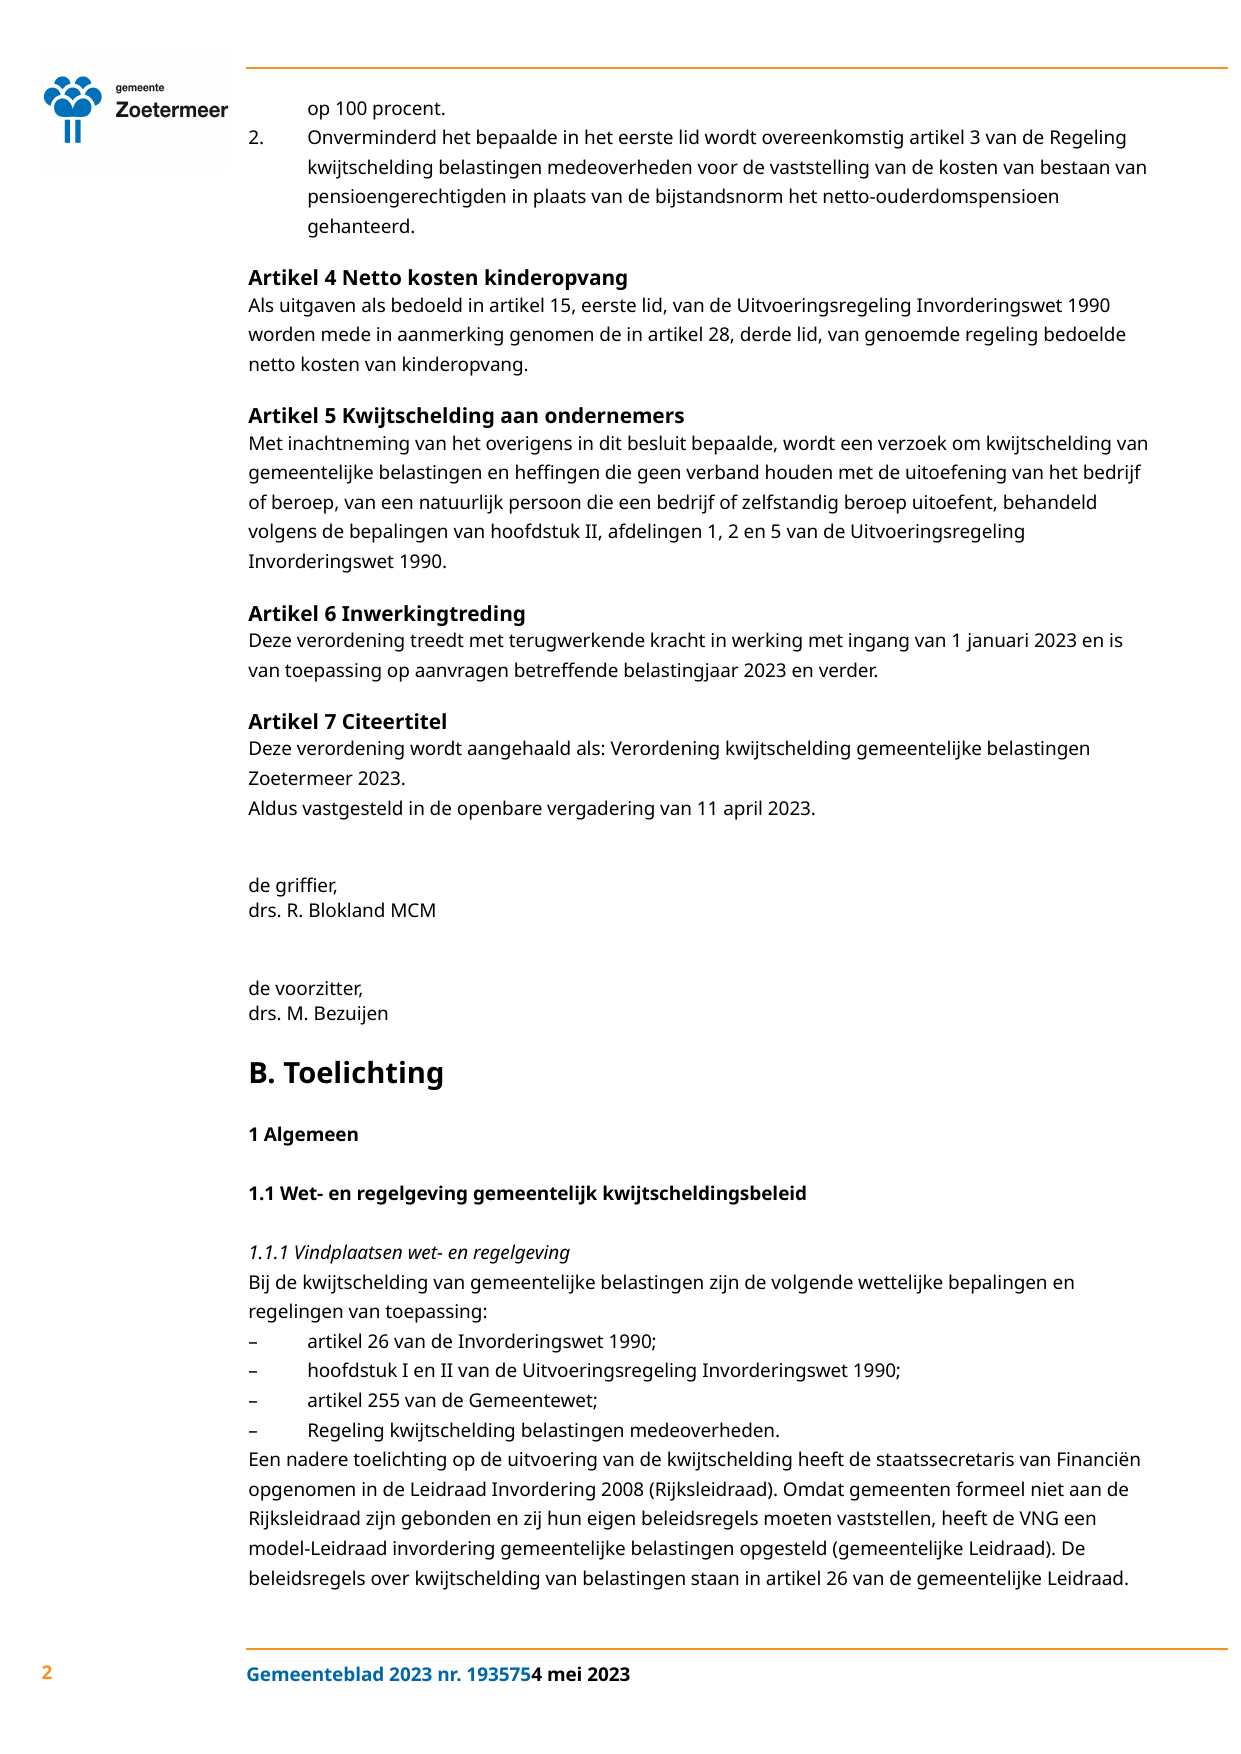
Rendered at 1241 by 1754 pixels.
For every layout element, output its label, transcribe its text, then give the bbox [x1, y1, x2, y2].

text Aldus vastgesteld in de openbare vergadering van 11 april 2023. [248, 795, 1152, 821]
text Een nadere toelichting op de uitvoering van de kwijtschelding heeft de staatssecretaris van Financiën opgenomen in de Leidraad Invordering 2008 (Rijksleidraad). Omdat gemeenten formeel niet aan de Rijksleidraad zijn gebonden en zij hun eigen beleidsregels moeten vaststellen, heeft de VNG een model-Leidraad invordering gemeentelijke belastingen opgesteld (gemeentelijke Leidraad). De beleidsregels over kwijtschelding van belastingen staan in artikel 26 van de gemeentelijke Leidraad. [248, 1446, 1152, 1590]
text 1.1.1 Vindplaatsen wet- en regelgeving [248, 1239, 1152, 1265]
list hoofdstuk I en II van de Uitvoeringsregeling Invorderingswet 1990; [248, 1358, 1152, 1383]
text Deze verordening treedt met terugwerkende kracht in werking met ingang van 1 januari 2023 en is van toepassing op aanvragen betreffende belastingjaar 2023 en verder. [248, 627, 1152, 682]
text Als uitgaven als bedoeld in artikel 15, eerste lid, van de Uitvoeringsregeling Invorderingswet 1990 worden mede in aanmerking genomen de in artikel 28, derde lid, van genoemde regeling bedoelde netto kosten van kinderopvang. [248, 292, 1152, 377]
text Artikel 4 Netto kosten kinderopvang [248, 263, 1152, 292]
text Artikel 7 Citeertitel [248, 707, 1152, 736]
text Bij de kwijtschelding van gemeentelijke belastingen zijn de volgende wettelijke bepalingen en regelingen van toepassing: [248, 1269, 1152, 1324]
picture [41, 47, 231, 172]
text de griffier, [248, 872, 1152, 898]
text B. Toelichting [248, 1052, 1152, 1092]
text drs. R. Blokland MCM [248, 898, 1152, 923]
text drs. M. Bezuijen [248, 1001, 1152, 1026]
text Artikel 6 Inwerkingtreding [248, 599, 1152, 627]
text Deze verordening wordt aangehaald als: Verordening kwijtschelding gemeentelijke belastingen Zoetermeer 2023. [248, 736, 1152, 791]
text 1.1 Wet- en regelgeving gemeentelijk kwijtscheldingsbeleid [248, 1180, 1152, 1206]
list artikel 26 van de Invorderingswet 1990; [248, 1328, 1152, 1354]
text Met inachtneming van het overigens in dit besluit bepaalde, wordt een verzoek om kwijtschelding van gemeentelijke belastingen en heffingen die geen verband houden met de uitoefening van het bedrijf of beroep, van een natuurlijk persoon die een bedrijf of zelfstandig beroep uitoefent, behandeld volgens de bepalingen van hoofdstuk II, afdelingen 1, 2 en 5 van de Uitvoeringsregeling Invorderingswet 1990. [248, 430, 1152, 574]
list Onverminderd het bepaalde in het eerste lid wordt overeenkomstig artikel 3 van de Regeling kwijtschelding belastingen medeoverheden voor de vaststelling van de kosten van bestaan van pensioengerechtigden in plaats van de bijstandsnorm het netto-ouderdomspensioen gehanteerd. [248, 124, 1152, 239]
text 1 Algemeen [248, 1121, 1152, 1147]
list op 100 procent. [248, 95, 1152, 121]
list artikel 255 van de Gemeentewet; [248, 1387, 1152, 1413]
text de voorzitter, [248, 975, 1152, 1001]
text Artikel 5 Kwijtschelding aan ondernemers [248, 402, 1152, 430]
list Regeling kwijtschelding belastingen medeoverheden. [248, 1417, 1152, 1442]
